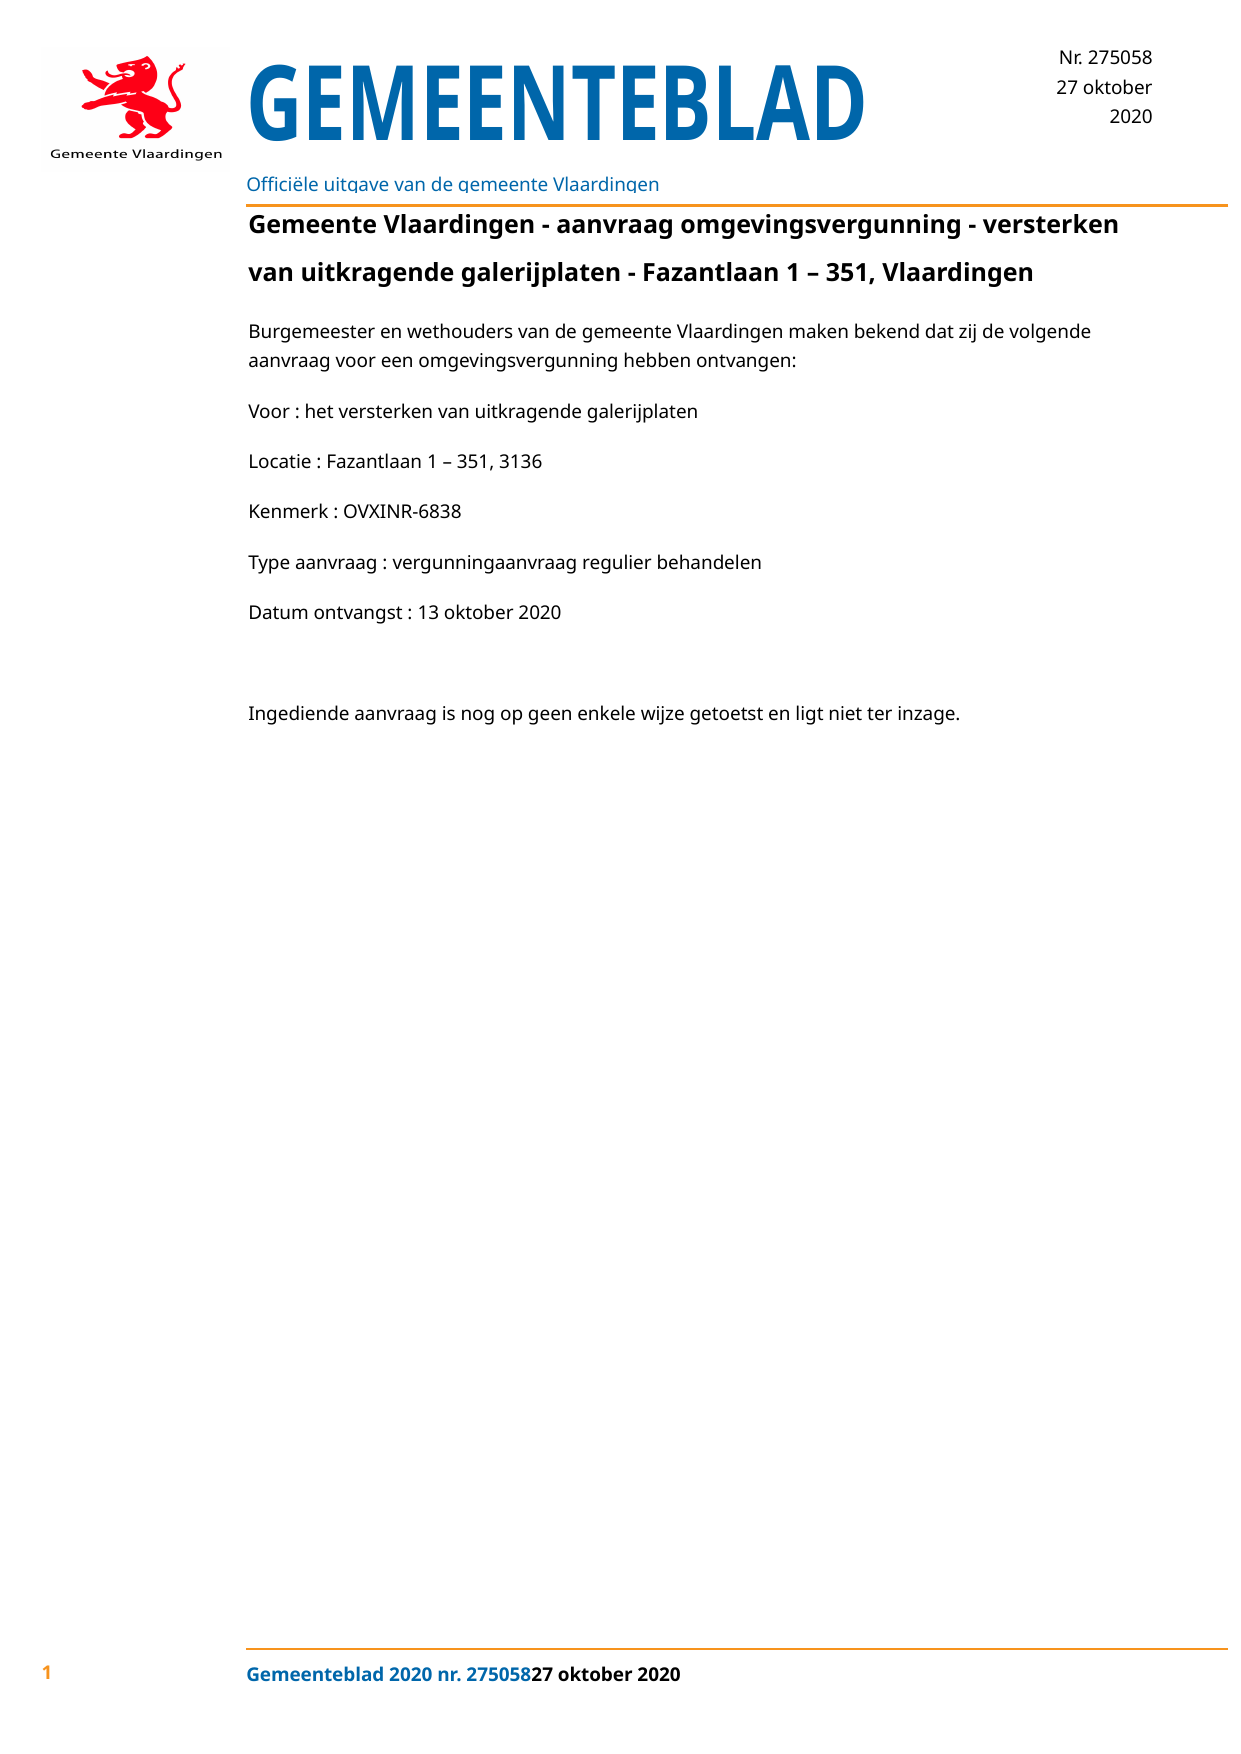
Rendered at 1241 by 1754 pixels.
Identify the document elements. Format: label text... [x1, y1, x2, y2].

picture [41, 47, 231, 172]
text Ingediende aanvraag is nog op geen enkele wijze getoetst en ligt niet ter inzage. [248, 700, 1152, 726]
text Datum ontvangst : 13 oktober 2020 [248, 599, 1152, 625]
text Kenmerk : OVXINR-6838 [248, 499, 1152, 524]
text Locatie : Fazantlaan 1 – 351, 3136 [248, 448, 1152, 474]
text Type aanvraag : vergunningaanvraag regulier behandelen [248, 549, 1152, 575]
text Gemeente Vlaardingen - aanvraag omgevingsvergunning - versterken van uitkragende galerijplaten - Fazantlaan 1 – 351, Vlaardingen [248, 207, 1152, 288]
text Voor : het versterken van uitkragende galerijplaten [248, 398, 1152, 424]
text Burgemeester en wethouders van de gemeente Vlaardingen maken bekend dat zij de volgende aanvraag voor een omgevingsvergunning hebben ontvangen: [248, 318, 1152, 373]
